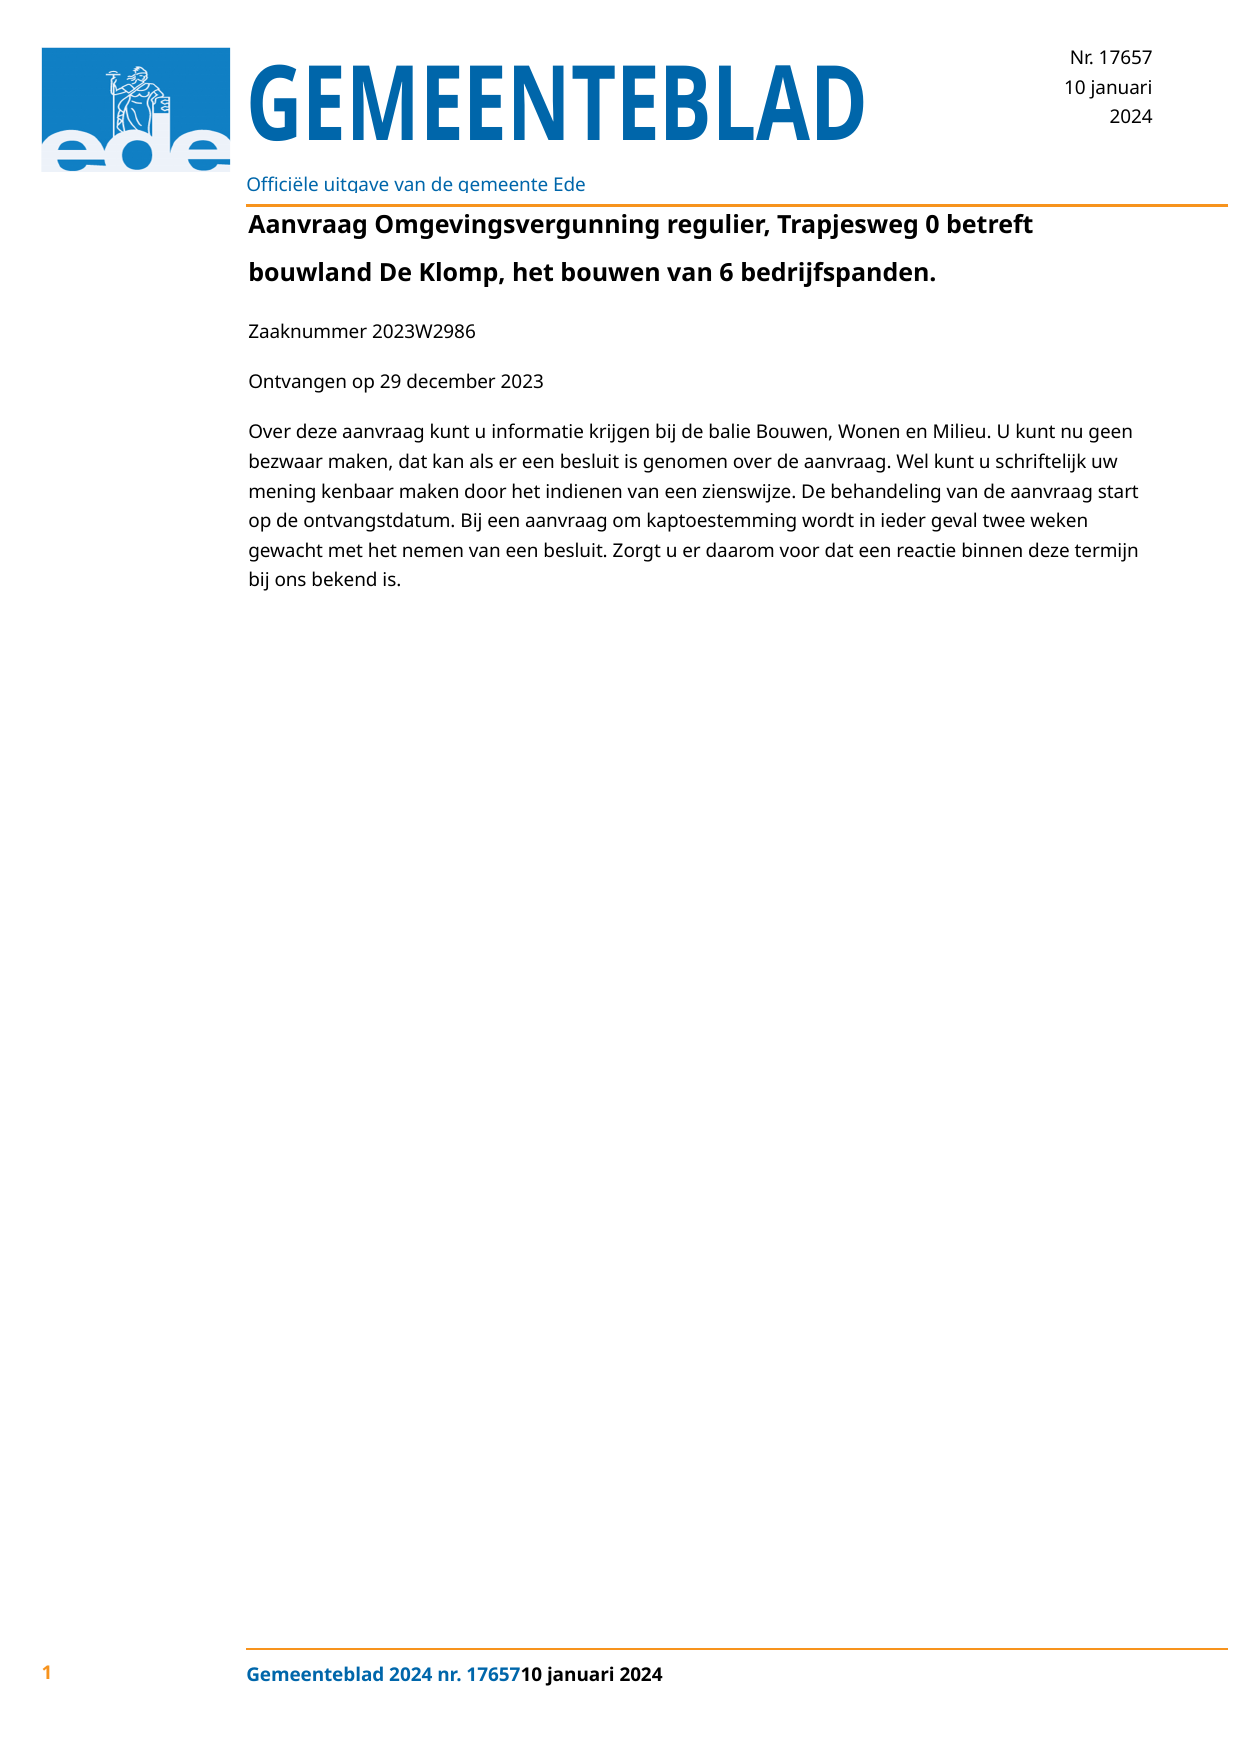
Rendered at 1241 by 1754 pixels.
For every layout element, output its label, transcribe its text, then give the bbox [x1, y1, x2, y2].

text Ontvangen op 29 december 2023 [248, 368, 1152, 394]
text Zaaknummer 2023W2986 [248, 318, 1152, 344]
picture [41, 47, 231, 172]
text Aanvraag Omgevingsvergunning regulier, Trapjesweg 0 betreft bouwland De Klomp, het bouwen van 6 bedrijfspanden. [248, 207, 1152, 288]
text Over deze aanvraag kunt u informatie krijgen bij de balie Bouwen, Wonen en Milieu. U kunt nu geen bezwaar maken, dat kan als er een besluit is genomen over de aanvraag. Wel kunt u schriftelijk uw mening kenbaar maken door het indienen van een zienswijze. De behandeling van de aanvraag start op de ontvangstdatum. Bij een aanvraag om kaptoestemming wordt in ieder geval twee weken gewacht met het nemen van een besluit. Zorgt u er daarom voor dat een reactie binnen deze termijn bij ons bekend is. [248, 419, 1152, 592]
